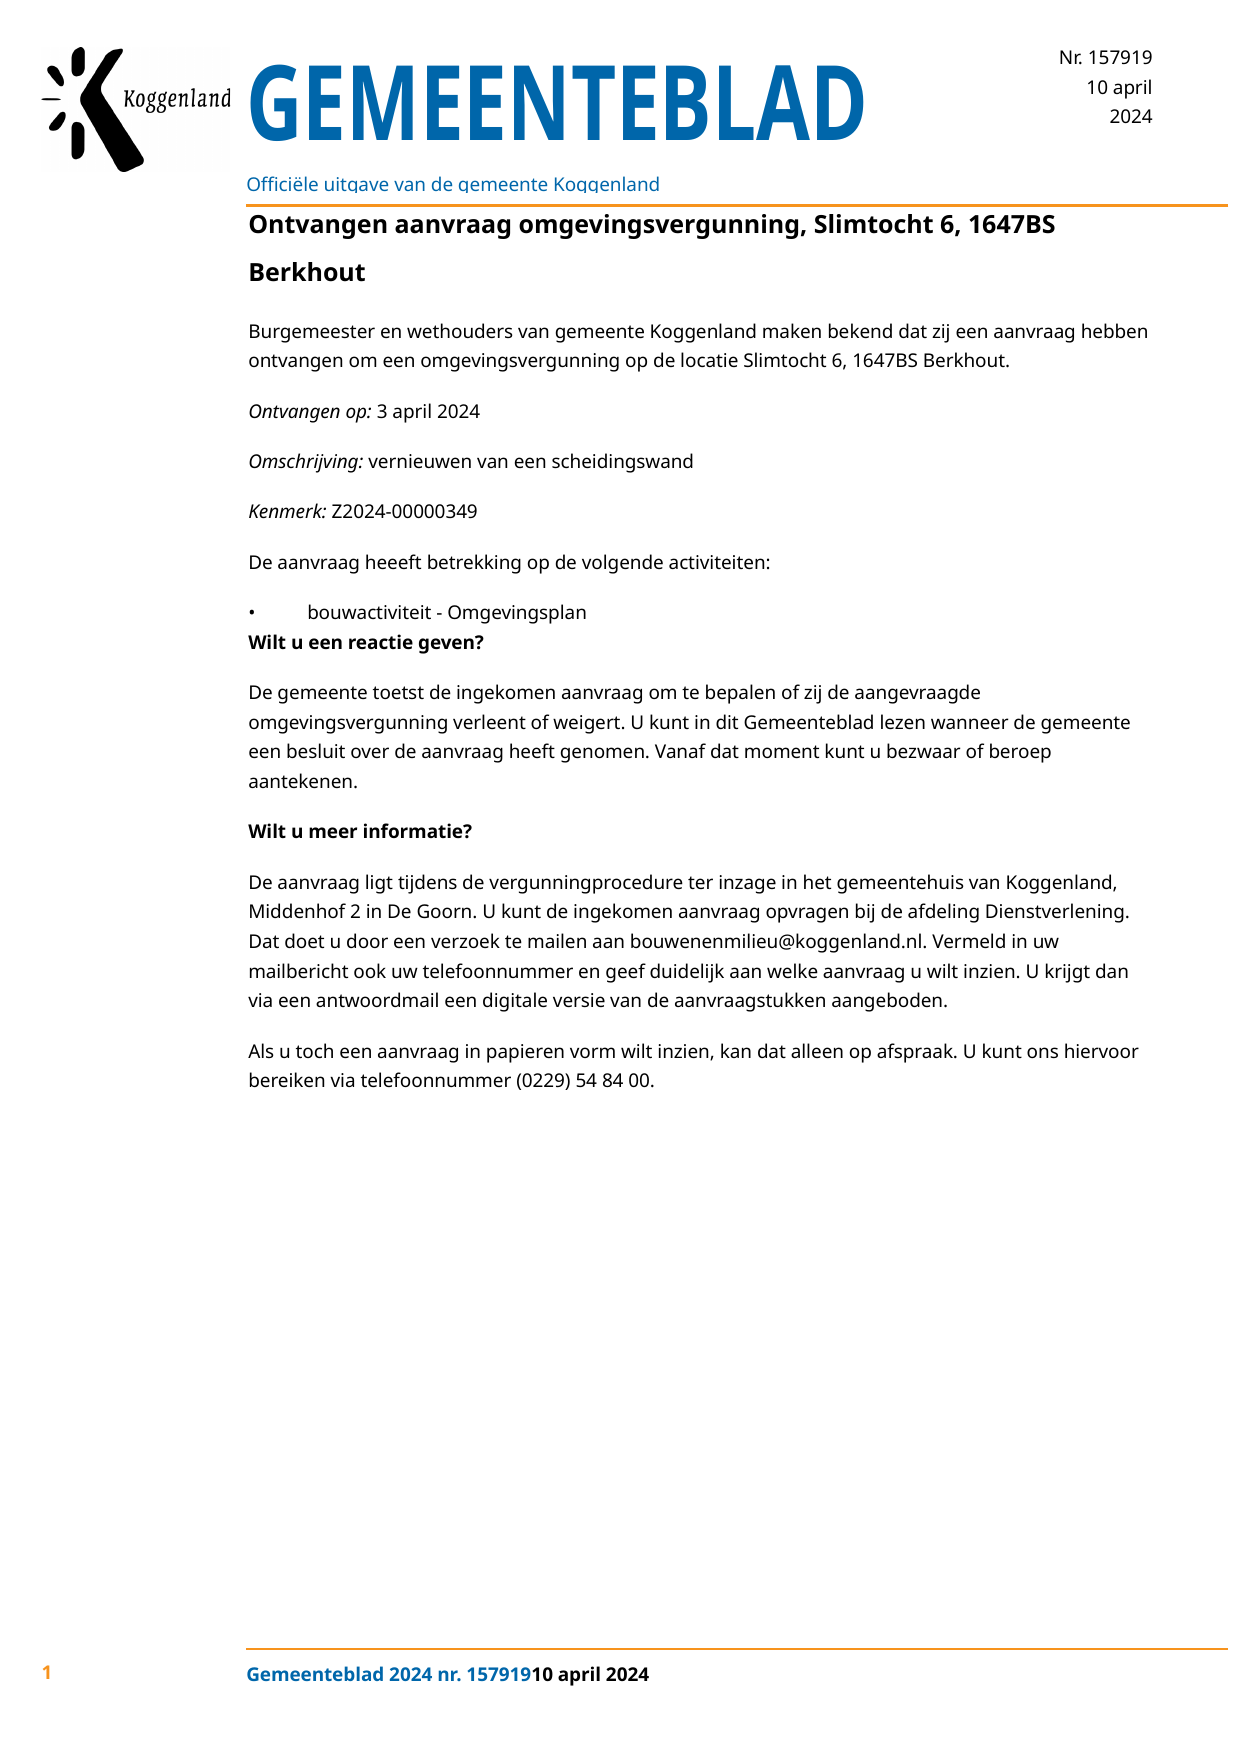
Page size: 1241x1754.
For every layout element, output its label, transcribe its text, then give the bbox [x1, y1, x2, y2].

picture [41, 47, 231, 172]
text Burgemeester en wethouders van gemeente Koggenland maken bekend dat zij een aanvraag hebben ontvangen om een omgevingsvergunning op de locatie Slimtocht 6, 1647BS Berkhout. [248, 318, 1152, 373]
text De aanvraag ligt tijdens de vergunningprocedure ter inzage in het gemeentehuis van Koggenland, Middenhof 2 in De Goorn. U kunt de ingekomen aanvraag opvragen bij de afdeling Dienstverlening. Dat doet u door een verzoek te mailen aan bouwenenmilieu@koggenland.nl. Vermeld in uw mailbericht ook uw telefoonnummer en geef duidelijk aan welke aanvraag u wilt inzien. U krijgt dan via een antwoordmail een digitale versie van de aanvraagstukken aangeboden. [248, 869, 1152, 1013]
text Ontvangen aanvraag omgevingsvergunning, Slimtocht 6, 1647BS Berkhout [248, 207, 1152, 288]
text De gemeente toetst de ingekomen aanvraag om te bepalen of zij de aangevraagde omgevingsvergunning verleent of weigert. U kunt in dit Gemeenteblad lezen wanneer de gemeente een besluit over de aanvraag heeft genomen. Vanaf dat moment kunt u bezwaar of beroep aantekenen. [248, 679, 1152, 794]
text Omschrijving: vernieuwen van een scheidingswand [248, 448, 1152, 474]
list bouwactiviteit - Omgevingsplan [248, 599, 1152, 625]
text Wilt u een reactie geven? [248, 629, 1152, 655]
text Ontvangen op: 3 april 2024 [248, 398, 1152, 424]
text Als u toch een aanvraag in papieren vorm wilt inzien, kan dat alleen op afspraak. U kunt ons hiervoor bereiken via telefoonnummer (0229) 54 84 00. [248, 1038, 1152, 1093]
text De aanvraag heeeft betrekking op de volgende activiteiten: [248, 549, 1152, 575]
text Kenmerk: Z2024-00000349 [248, 499, 1152, 524]
text Wilt u meer informatie? [248, 819, 1152, 844]
